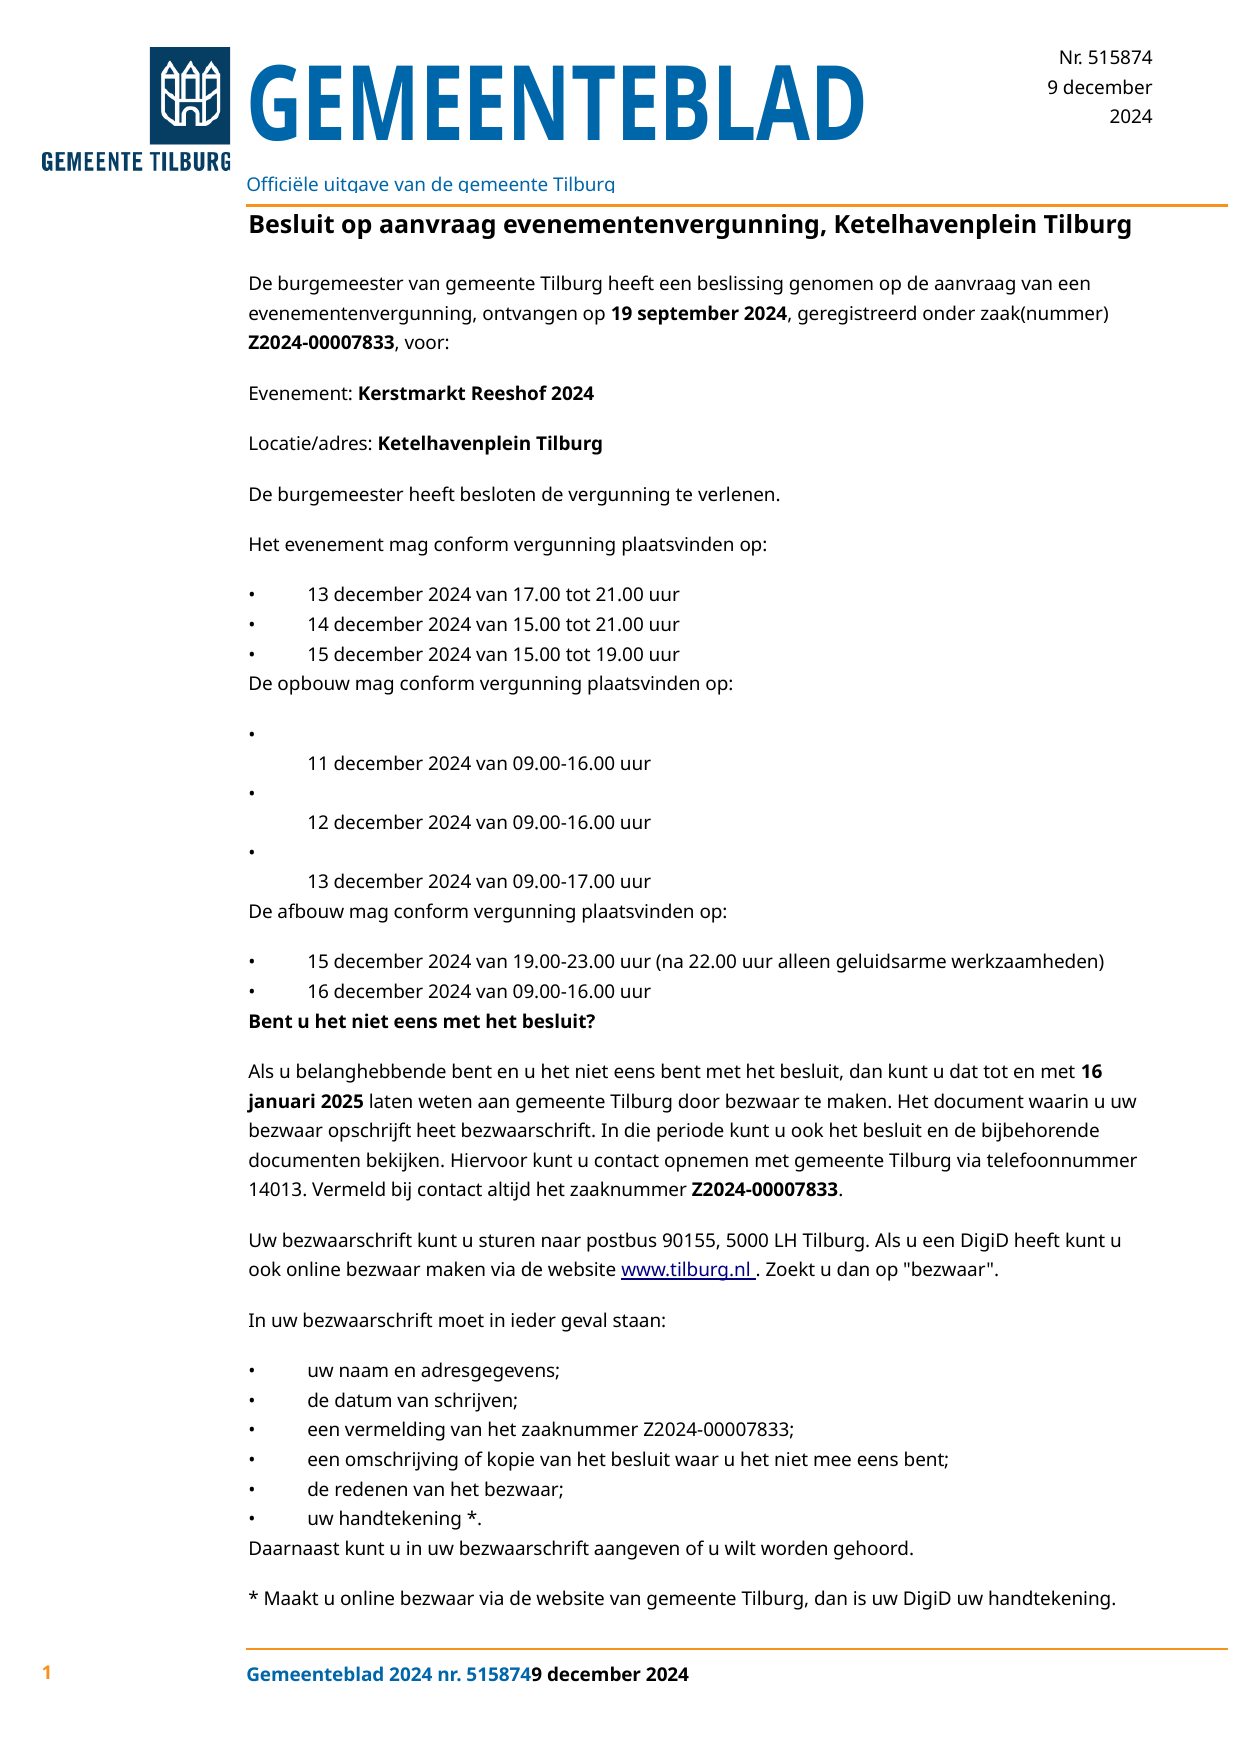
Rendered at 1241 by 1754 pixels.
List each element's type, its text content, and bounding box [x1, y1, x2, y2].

text Evenement: Kerstmarkt Reeshof 2024 [248, 380, 1152, 406]
text De opbouw mag conform vergunning plaatsvinden op: [248, 670, 1152, 696]
list 15 december 2024 van 19.00-23.00 uur (na 22.00 uur alleen geluidsarme werkzaamheden) [248, 949, 1152, 974]
list 13 december 2024 van 17.00 tot 21.00 uur [248, 582, 1152, 607]
text Het evenement mag conform vergunning plaatsvinden op: [248, 531, 1152, 557]
text Als u belanghebbende bent en u het niet eens bent met het besluit, dan kunt u dat tot en met 16 januari 2025 laten weten aan gemeente Tilburg door bezwaar te maken. Het document waarin u uw bezwaar opschrijft heet bezwaarschrift. In die periode kunt u ook het besluit en de bijbehorende documenten bekijken. Hiervoor kunt u contact opnemen met gemeente Tilburg via telefoonnummer 14013. Vermeld bij contact altijd het zaaknummer Z2024-00007833. [248, 1058, 1152, 1202]
picture [41, 47, 231, 172]
list uw naam en adresgegevens; [248, 1357, 1152, 1383]
list 16 december 2024 van 09.00-16.00 uur [248, 978, 1152, 1004]
list 13 december 2024 van 09.00-17.00 uur [248, 869, 1152, 894]
list 15 december 2024 van 15.00 tot 19.00 uur [248, 641, 1152, 666]
list een omschrijving of kopie van het besluit waar u het niet mee eens bent; [248, 1446, 1152, 1472]
text De burgemeester heeft besloten de vergunning te verlenen. [248, 481, 1152, 506]
text Besluit op aanvraag evenementenvergunning, Ketelhavenplein Tilburg [248, 207, 1152, 241]
list de datum van schrijven; [248, 1387, 1152, 1413]
text Daarnaast kunt u in uw bezwaarschrift aangeven of u wilt worden gehoord. [248, 1535, 1152, 1561]
list 14 december 2024 van 15.00 tot 21.00 uur [248, 611, 1152, 637]
list 11 december 2024 van 09.00-16.00 uur [248, 750, 1152, 776]
list een vermelding van het zaaknummer Z2024-00007833; [248, 1417, 1152, 1442]
text Bent u het niet eens met het besluit? [248, 1008, 1152, 1033]
text De afbouw mag conform vergunning plaatsvinden op: [248, 898, 1152, 924]
text Uw bezwaarschrift kunt u sturen naar postbus 90155, 5000 LH Tilburg. Als u een DigiD heeft kunt u ook online bezwaar maken via de website www.tilburg.nl . Zoekt u dan op "bezwaar". [248, 1227, 1152, 1282]
list de redenen van het bezwaar; [248, 1476, 1152, 1501]
text In uw bezwaarschrift moet in ieder geval staan: [248, 1307, 1152, 1333]
list uw handtekening *. [248, 1505, 1152, 1531]
list 12 december 2024 van 09.00-16.00 uur [248, 809, 1152, 835]
text * Maakt u online bezwaar via de website van gemeente Tilburg, dan is uw DigiD uw handtekening. [248, 1585, 1152, 1611]
text De burgemeester van gemeente Tilburg heeft een beslissing genomen op de aanvraag van een evenementenvergunning, ontvangen op 19 september 2024, geregistreerd onder zaak(nummer) Z2024-00007833, voor: [248, 270, 1152, 355]
text Locatie/adres: Ketelhavenplein Tilburg [248, 430, 1152, 456]
